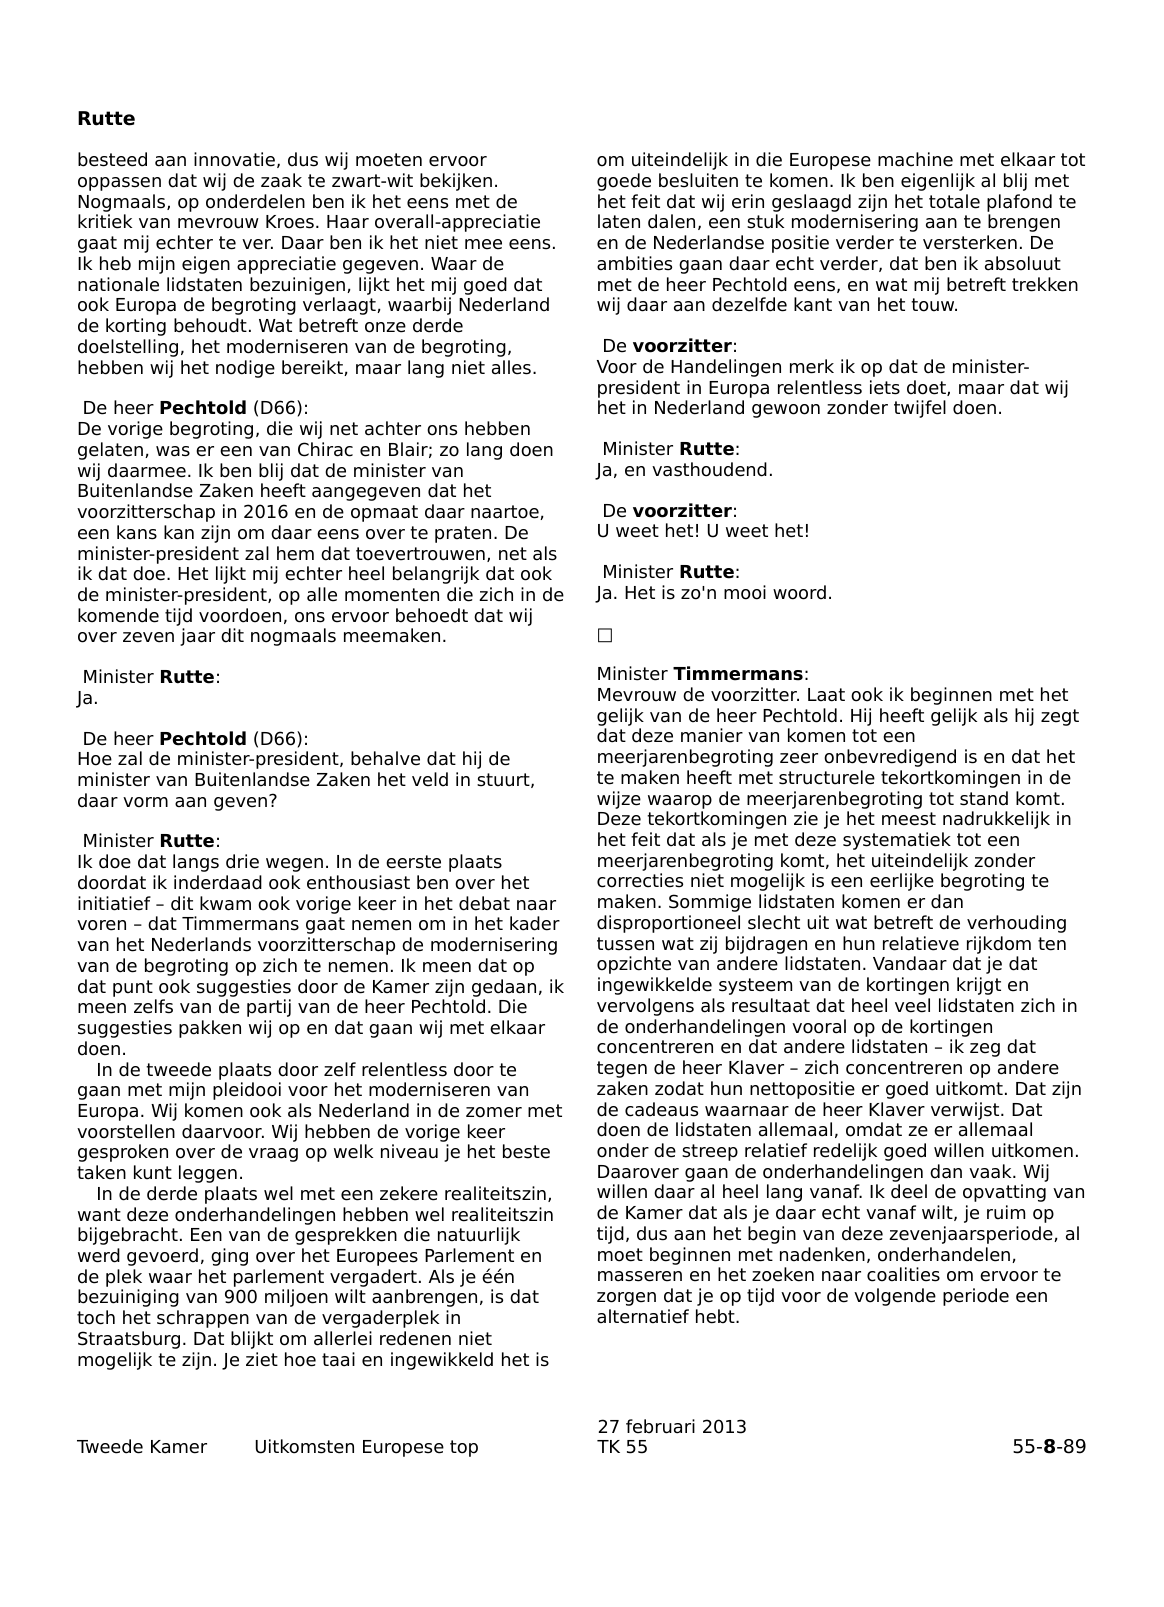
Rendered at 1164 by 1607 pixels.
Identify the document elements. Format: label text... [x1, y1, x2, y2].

text Ja, en vasthoudend. [596, 460, 1087, 480]
text Ja. [77, 688, 567, 708]
text besteed aan innovatie, dus wij moeten ervoor oppassen dat wij de zaak te zwart-wit bekijken. Nogmaals, op onderdelen ben ik het eens met de kritiek van mevrouw Kroes. Haar overall-appreciatie gaat mij echter te ver. Daar ben ik het niet mee eens. Ik heb mijn eigen appreciatie gegeven. Waar de nationale lidstaten bezuinigen, lijkt het mij goed dat ook Europa de begroting verlaagt, waarbij Nederland de korting behoudt. Wat betreft onze derde doelstelling, het moderniseren van de begroting, hebben wij het nodige bereikt, maar lang niet alles. [77, 150, 567, 378]
text De voorzitter: [596, 500, 1087, 521]
text In de tweede plaats door zelf relentless door te gaan met mijn pleidooi voor het moderniseren van Europa. Wij komen ook als Nederland in de zomer met voorstellen daarvoor. Wij hebben de vorige keer gesproken over de vraag op welk niveau je het beste taken kunt leggen. [77, 1059, 567, 1184]
text Mevrouw de voorzitter. Laat ook ik beginnen met het gelijk van de heer Pechtold. Hij heeft gelijk als hij zegt dat deze manier van komen tot een meerjarenbegroting zeer onbevredigend is en dat het te maken heeft met structurele tekortkomingen in de wijze waarop de meerjarenbegroting tot stand komt. Deze tekortkomingen zie je het meest nadrukkelijk in het feit dat als je met deze systematiek tot een meerjarenbegroting komt, het uiteindelijk zonder correcties niet mogelijk is een eerlijke begroting te maken. Sommige lidstaten komen er dan disproportioneel slecht uit wat betreft de verhouding tussen wat zij bijdragen en hun relatieve rijkdom ten opzichte van andere lidstaten. Vandaar dat je dat ingewikkelde systeem van de kortingen krijgt en vervolgens als resultaat dat heel veel lidstaten zich in de onderhandelingen vooral op de kortingen concentreren en dat andere lidstaten – ik zeg dat tegen de heer Klaver – zich concentreren op andere zaken zodat hun nettopositie er goed uitkomt. Dat zijn de cadeaus waarnaar de heer Klaver verwijst. Dat doen de lidstaten allemaal, omdat ze er allemaal onder de streep relatief redelijk goed willen uitkomen. Daarover gaan de onderhandelingen dan vaak. Wij willen daar al heel lang vanaf. Ik deel de opvatting van de Kamer dat als je daar echt vanaf wilt, je ruim op tijd, dus aan het begin van deze zevenjaarsperiode, al moet beginnen met nadenken, onderhandelen, masseren en het zoeken naar coalities om ervoor te zorgen dat je op tijd voor de volgende periode een alternatief hebt. [596, 685, 1087, 1327]
text U weet het! U weet het! [596, 521, 1087, 542]
text om uiteindelijk in die Europese machine met elkaar tot goede besluiten te komen. Ik ben eigenlijk al blij met het feit dat wij erin geslaagd zijn het totale plafond te laten dalen, een stuk modernisering aan te brengen en de Nederlandse positie verder te versterken. De ambities gaan daar echt verder, dat ben ik absoluut met de heer Pechtold eens, en wat mij betreft trekken wij daar aan dezelfde kant van het touw. [596, 150, 1087, 316]
text Minister Rutte: [77, 667, 567, 688]
text De heer Pechtold (D66): [77, 728, 567, 749]
text De heer Pechtold (D66): [77, 398, 567, 419]
text Minister Timmermans: [596, 664, 1087, 685]
text □ [596, 623, 1087, 644]
text Minister Rutte: [77, 831, 567, 852]
text In de derde plaats wel met een zekere realiteitszin, want deze onderhandelingen hebben wel realiteitszin bijgebracht. Een van de gesprekken die natuurlijk werd gevoerd, ging over het Europees Parlement en de plek waar het parlement vergadert. Als je één bezuiniging van 900 miljoen wilt aanbrengen, is dat toch het schrappen van de vergaderplek in Straatsburg. Dat blijkt om allerlei redenen niet mogelijk te zijn. Je ziet hoe taai en ingewikkeld het is [77, 1184, 567, 1370]
text Ik doe dat langs drie wegen. In de eerste plaats doordat ik inderdaad ook enthousiast ben over het initiatief – dit kwam ook vorige keer in het debat naar voren – dat Timmermans gaat nemen om in het kader van het Nederlands voorzitterschap de modernisering van de begroting op zich te nemen. Ik meen dat op dat punt ook suggesties door de Kamer zijn gedaan, ik meen zelfs van de partij van de heer Pechtold. Die suggesties pakken wij op en dat gaan wij met elkaar doen. [77, 852, 567, 1059]
text De vorige begroting, die wij net achter ons hebben gelaten, was er een van Chirac en Blair; zo lang doen wij daarmee. Ik ben blij dat de minister van Buitenlandse Zaken heeft aangegeven dat het voorzitterschap in 2016 en de opmaat daar naartoe, een kans kan zijn om daar eens over te praten. De minister-president zal hem dat toevertrouwen, net als ik dat doe. Het lijkt mij echter heel belangrijk dat ook de minister-president, op alle momenten die zich in de komende tijd voordoen, ons ervoor behoedt dat wij over zeven jaar dit nogmaals meemaken. [77, 419, 567, 647]
text Minister Rutte: [596, 439, 1087, 460]
text Voor de Handelingen merk ik op dat de minister-president in Europa relentless iets doet, maar dat wij het in Nederland gewoon zonder twijfel doen. [596, 357, 1087, 419]
text De voorzitter: [596, 336, 1087, 357]
text Minister Rutte: [596, 562, 1087, 583]
text Hoe zal de minister-president, behalve dat hij de minister van Buitenlandse Zaken het veld in stuurt, daar vorm aan geven? [77, 749, 567, 811]
text Ja. Het is zo'n mooi woord. [596, 583, 1087, 603]
